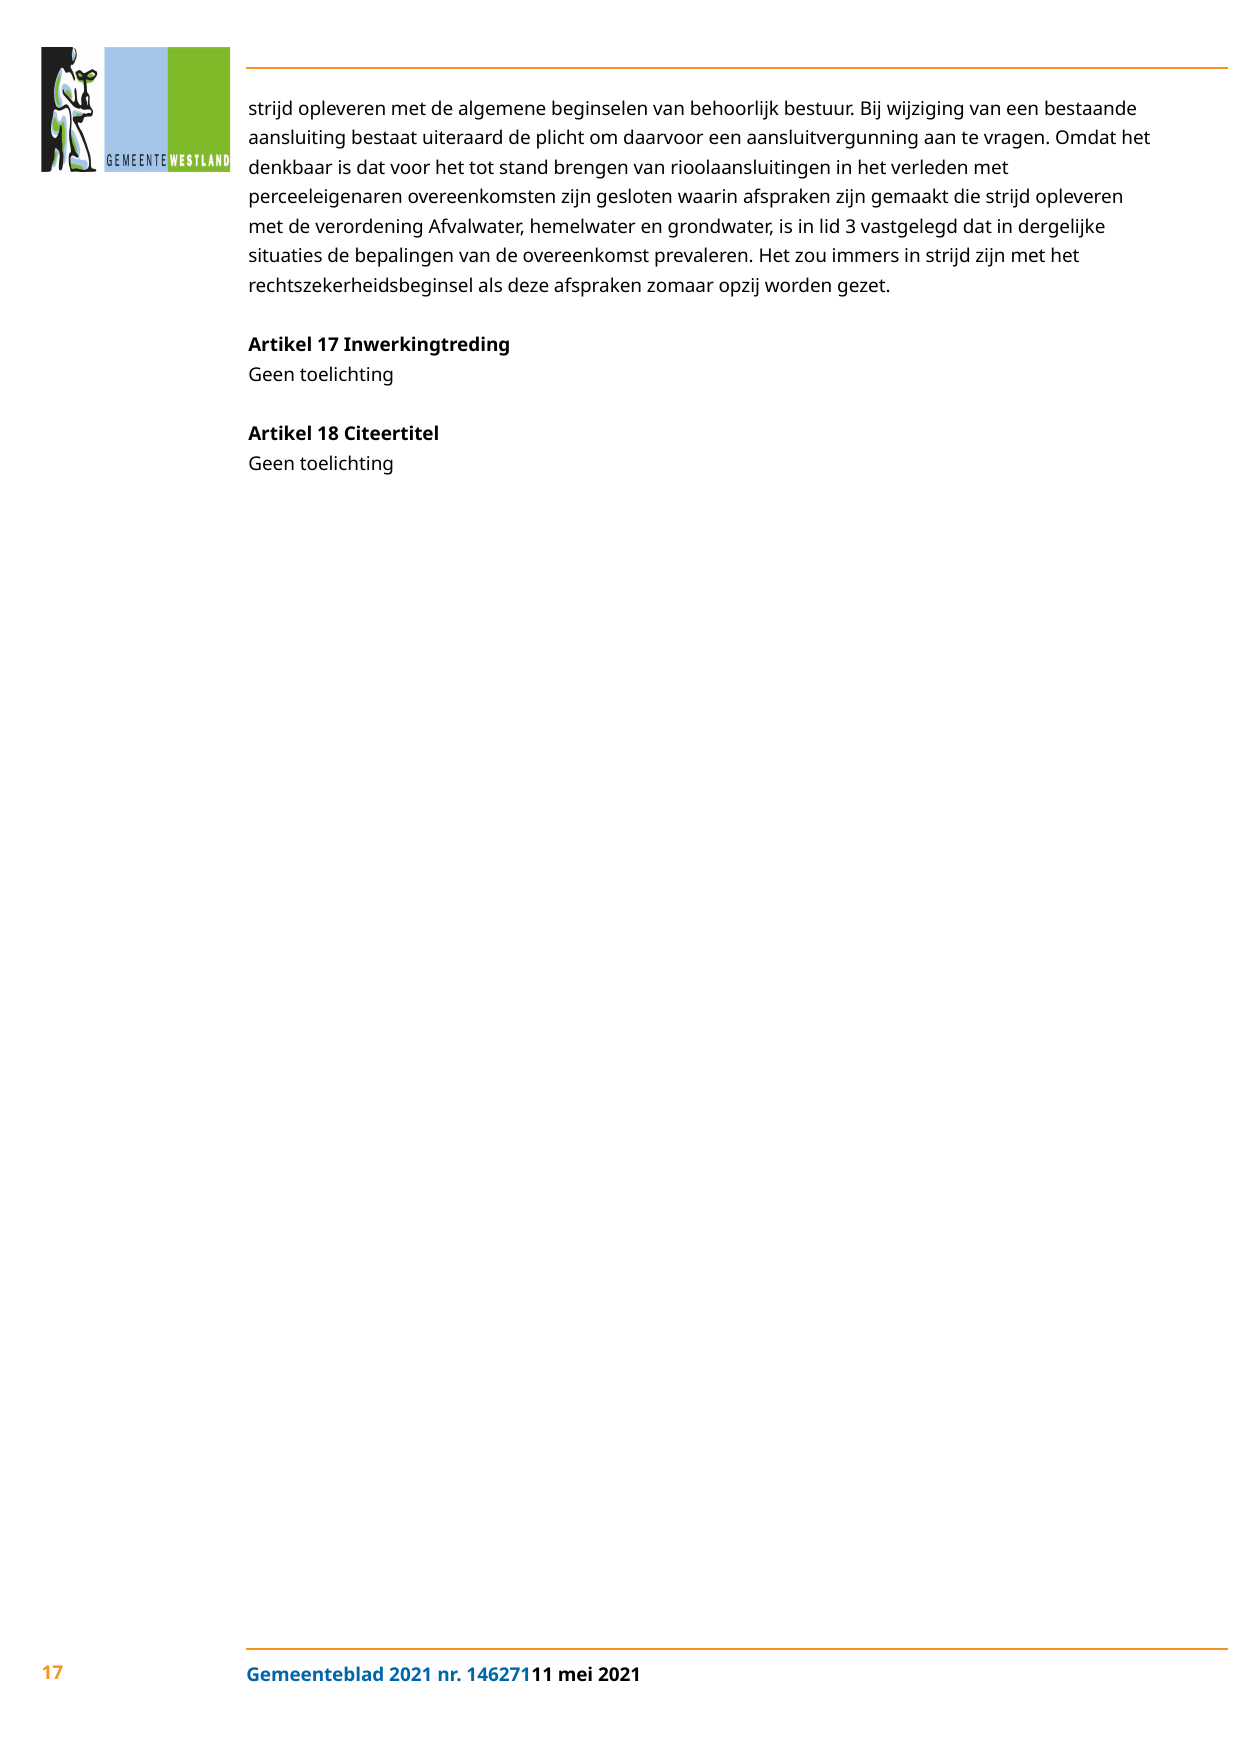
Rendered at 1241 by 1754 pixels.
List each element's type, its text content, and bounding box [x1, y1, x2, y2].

picture [41, 47, 231, 172]
text Artikel 17 Inwerkingtreding [248, 331, 1152, 357]
text Artikel 18 Citeertitel [248, 420, 1152, 446]
text Geen toelichting [248, 450, 1152, 476]
text Geen toelichting [248, 361, 1152, 387]
text strijd opleveren met de algemene beginselen van behoorlijk bestuur. Bij wijziging van een bestaande aansluiting bestaat uiteraard de plicht om daarvoor een aansluitvergunning aan te vragen. Omdat het denkbaar is dat voor het tot stand brengen van rioolaansluitingen in het verleden met perceeleigenaren overeenkomsten zijn gesloten waarin afspraken zijn gemaakt die strijd opleveren met de verordening Afvalwater, hemelwater en grondwater, is in lid 3 vastgelegd dat in dergelijke situaties de bepalingen van de overeenkomst prevaleren. Het zou immers in strijd zijn met het rechtszekerheidsbeginsel als deze afspraken zomaar opzij worden gezet. [248, 95, 1152, 298]
